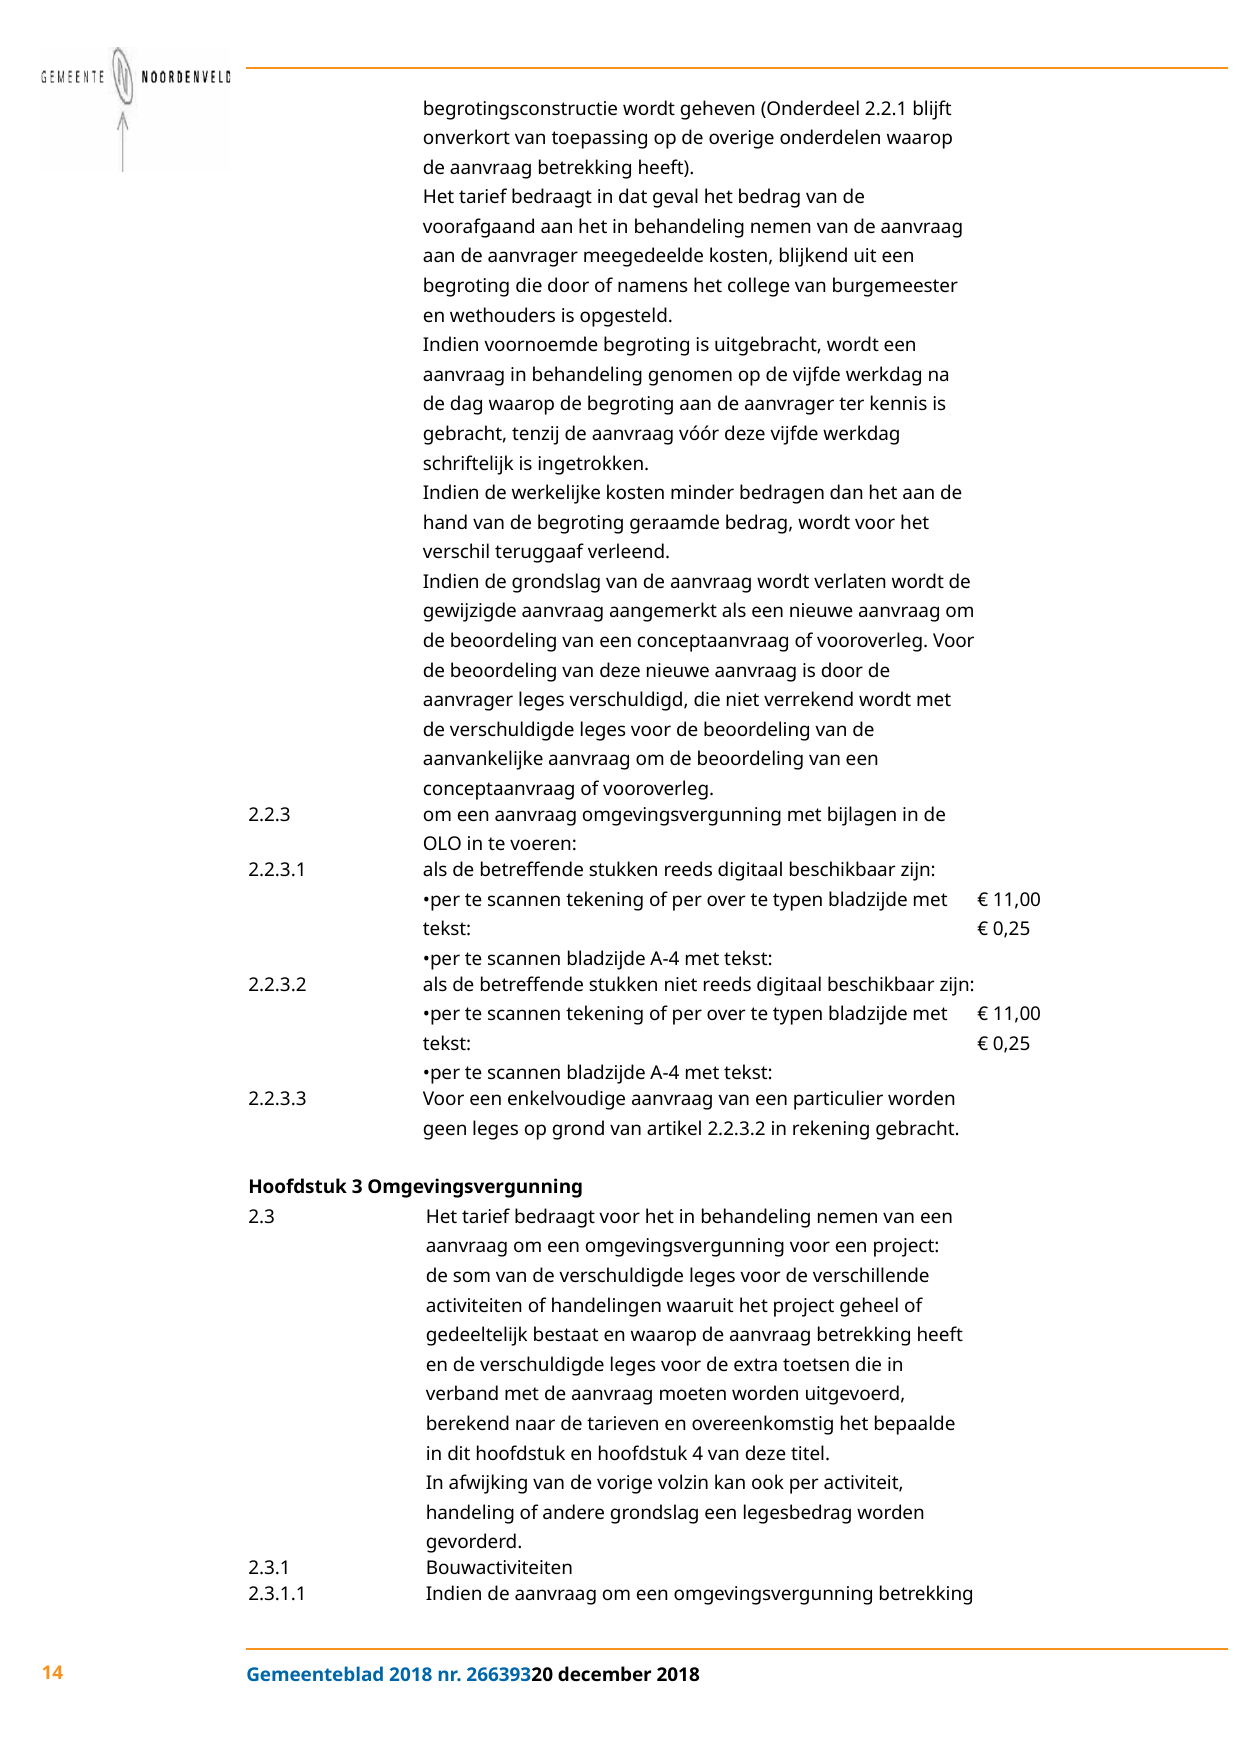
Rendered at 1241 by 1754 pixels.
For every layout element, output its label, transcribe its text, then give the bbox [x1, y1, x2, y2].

table_cell 2.2.3.2 [248, 971, 423, 1085]
table_cell 2.3.1.1 [248, 1580, 426, 1606]
table_cell Indien de aanvraag om een omgevingsvergunning betrekking [426, 1580, 974, 1606]
table_cell [977, 95, 1152, 801]
table_cell [248, 95, 423, 801]
table_cell als de betreffende stukken reeds digitaal beschikbaar zijn: •per te scannen tekening of per over te typen bladzijde met tekst: •per te scannen bladzijde A-4 met tekst: [423, 856, 977, 971]
table_cell Bouwactiviteiten [426, 1554, 974, 1580]
table_cell om een aanvraag omgevingsvergunning met bijlagen in de OLO in te voeren: [423, 801, 977, 856]
table_cell [974, 1554, 1152, 1580]
table_cell begrotingsconstructie wordt geheven (Onderdeel 2.2.1 blijft onverkort van toepassing op de overige onderdelen waarop de aanvraag betrekking heeft). Het tarief bedraagt in dat geval het bedrag van de voorafgaand aan het in behandeling nemen van de aanvraag aan de aanvrager meegedeelde kosten, blijkend uit een begroting die door of namens het college van burgemeester en wethouders is opgesteld. Indien voornoemde begroting is uitgebracht, wordt een aanvraag in behandeling genomen op de vijfde werkdag na de dag waarop de begroting aan de aanvrager ter kennis is gebracht, tenzij de aanvraag vóór deze vijfde werkdag schriftelijk is ingetrokken. Indien de werkelijke kosten minder bedragen dan het aan de hand van de begroting geraamde bedrag, wordt voor het verschil teruggaaf verleend. Indien de grondslag van de aanvraag wordt verlaten wordt de gewijzigde aanvraag aangemerkt als een nieuwe aanvraag om de beoordeling van een conceptaanvraag of vooroverleg. Voor de beoordeling van deze nieuwe aanvraag is door de aanvrager leges verschuldigd, die niet verrekend wordt met de verschuldigde leges voor de beoordeling van de aanvankelijke aanvraag om de beoordeling van een conceptaanvraag of vooroverleg. [423, 95, 977, 801]
table_cell Voor een enkelvoudige aanvraag van een particulier worden geen leges op grond van artikel 2.2.3.2 in rekening gebracht. [423, 1085, 977, 1141]
table_cell [977, 1085, 1152, 1141]
table_cell € 11,00 € 0,25 [977, 971, 1152, 1085]
table_cell als de betreffende stukken niet reeds digitaal beschikbaar zijn: •per te scannen tekening of per over te typen bladzijde met tekst: •per te scannen bladzijde A-4 met tekst: [423, 971, 977, 1085]
table_cell 2.2.3.3 [248, 1085, 423, 1141]
table_cell [974, 1580, 1152, 1606]
text Hoofdstuk 3 Omgevingsvergunning [248, 1173, 1152, 1199]
table_cell 2.2.3.1 [248, 856, 423, 971]
table_cell 2.2.3 [248, 801, 423, 856]
table_cell 2.3.1 [248, 1554, 426, 1580]
table_cell [977, 801, 1152, 856]
picture [41, 47, 231, 172]
table_header 2.3 [248, 1203, 426, 1554]
table_header Het tarief bedraagt voor het in behandeling nemen van een aanvraag om een omgevingsvergunning voor een project: de som van de verschuldigde leges voor de verschillende activiteiten of handelingen waaruit het project geheel of gedeeltelijk bestaat en waarop de aanvraag betrekking heeft en de verschuldigde leges voor de extra toetsen die in verband met de aanvraag moeten worden uitgevoerd, berekend naar de tarieven en overeenkomstig het bepaalde in dit hoofdstuk en hoofdstuk 4 van deze titel. In afwijking van de vorige volzin kan ook per activiteit, handeling of andere grondslag een legesbedrag worden gevorderd. [426, 1203, 974, 1554]
table_header [974, 1203, 1152, 1554]
table_cell € 11,00 € 0,25 [977, 856, 1152, 971]
